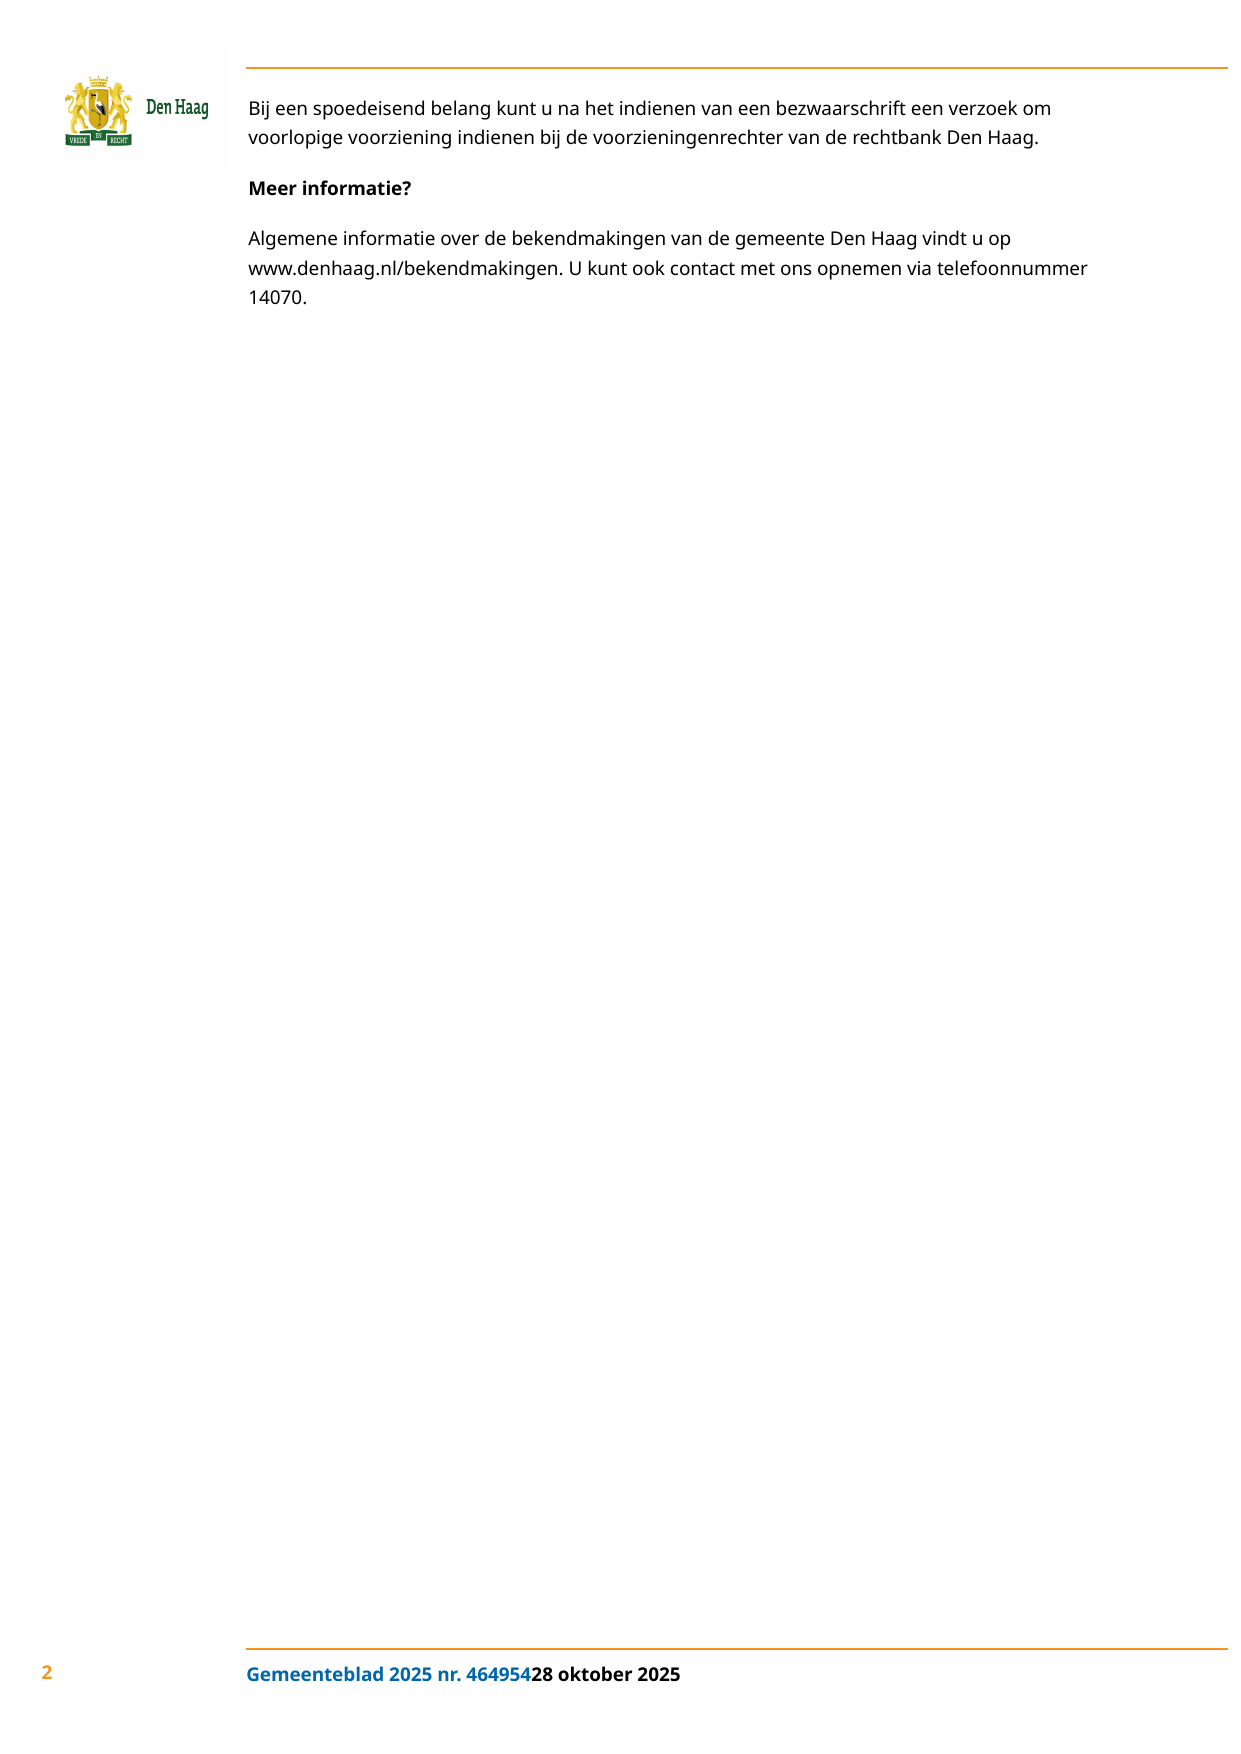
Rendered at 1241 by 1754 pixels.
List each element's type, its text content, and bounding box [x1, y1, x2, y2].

picture [41, 47, 231, 172]
text Algemene informatie over de bekendmakingen van de gemeente Den Haag vindt u op www.denhaag.nl/bekendmakingen. U kunt ook contact met ons opnemen via telefoonnummer 14070. [248, 225, 1152, 310]
text Meer informatie? [248, 175, 1152, 201]
text Bij een spoedeisend belang kunt u na het indienen van een bezwaarschrift een verzoek om voorlopige voorziening indienen bij de voorzieningenrechter van de rechtbank Den Haag. [248, 95, 1152, 150]
